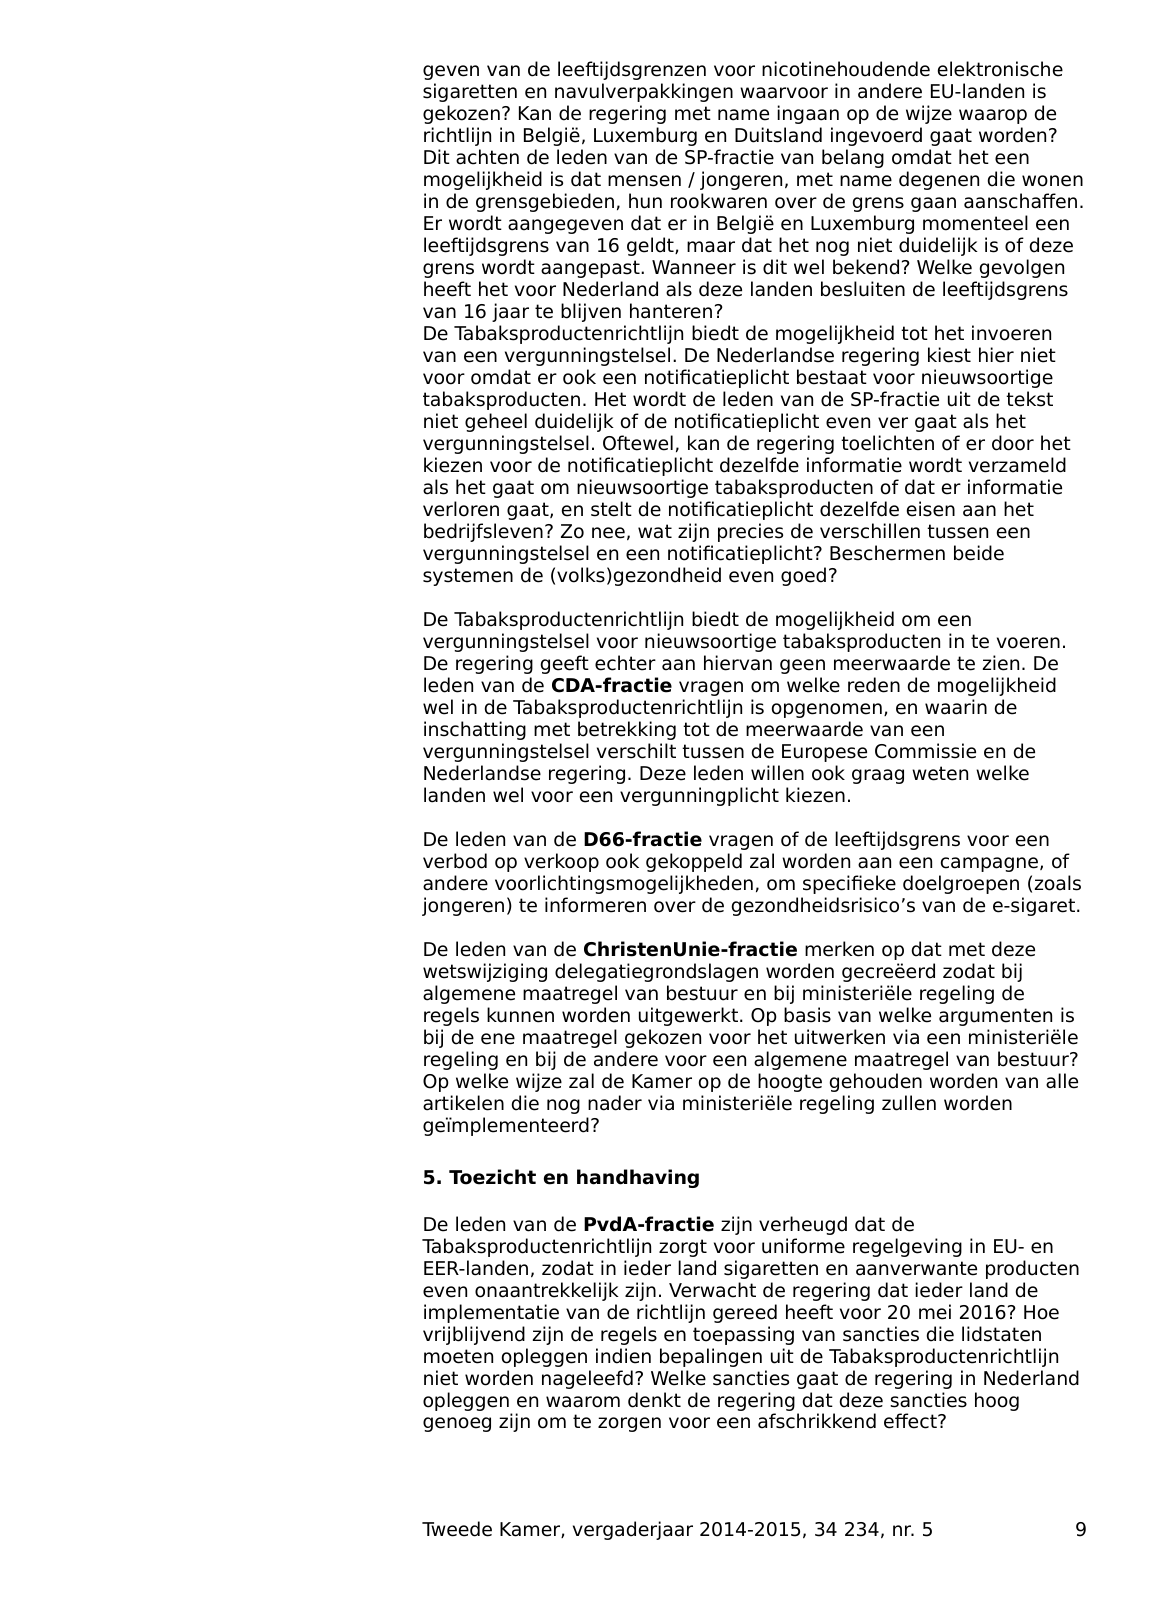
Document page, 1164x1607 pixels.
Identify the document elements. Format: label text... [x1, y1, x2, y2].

text De leden van de D66-fractie vragen of de leeftijdsgrens voor een verbod op verkoop ook gekoppeld zal worden aan een campagne, of andere voorlichtingsmogelijkheden, om specifieke doelgroepen (zoals jongeren) te informeren over de gezondheidsrisico’s van de e-sigaret. [422, 829, 1087, 917]
text De leden van de PvdA-fractie zijn verheugd dat de Tabaksproductenrichtlijn zorgt voor uniforme regelgeving in EU- en EER-landen, zodat in ieder land sigaretten en aanverwante producten even onaantrekkelijk zijn. Verwacht de regering dat ieder land de implementatie van de richtlijn gereed heeft voor 20 mei 2016? Hoe vrijblijvend zijn de regels en toepassing van sancties die lidstaten moeten opleggen indien bepalingen uit de Tabaksproductenrichtlijn niet worden nageleefd? Welke sancties gaat de regering in Nederland opleggen en waarom denkt de regering dat deze sancties hoog genoeg zijn om te zorgen voor een afschrikkend effect? [422, 1214, 1087, 1433]
text De leden van de ChristenUnie-fractie merken op dat met deze wetswijziging delegatiegrondslagen worden gecreëerd zodat bij algemene maatregel van bestuur en bij ministeriële regeling de regels kunnen worden uitgewerkt. Op basis van welke argumenten is bij de ene maatregel gekozen voor het uitwerken via een ministeriële regeling en bij de andere voor een algemene maatregel van bestuur? [422, 939, 1087, 1071]
text De Tabaksproductenrichtlijn biedt de mogelijkheid tot het invoeren van een vergunningstelsel. De Nederlandse regering kiest hier niet voor omdat er ook een notificatieplicht bestaat voor nieuwsoortige tabaksproducten. Het wordt de leden van de SP-fractie uit de tekst niet geheel duidelijk of de notificatieplicht even ver gaat als het vergunningstelsel. Oftewel, kan de regering toelichten of er door het kiezen voor de notificatieplicht dezelfde informatie wordt verzameld als het gaat om nieuwsoortige tabaksproducten of dat er informatie verloren gaat, en stelt de notificatieplicht dezelfde eisen aan het bedrijfsleven? Zo nee, wat zijn precies de verschillen tussen een vergunningstelsel en een notificatieplicht? Beschermen beide systemen de (volks)gezondheid even goed? [422, 323, 1087, 587]
text Op welke wijze zal de Kamer op de hoogte gehouden worden van alle artikelen die nog nader via ministeriële regeling zullen worden geïmplementeerd? [422, 1071, 1087, 1137]
text geven van de leeftijdsgrenzen voor nicotinehoudende elektronische sigaretten en navulverpakkingen waarvoor in andere EU-landen is gekozen? Kan de regering met name ingaan op de wijze waarop de richtlijn in België, Luxemburg en Duitsland ingevoerd gaat worden? Dit achten de leden van de SP-fractie van belang omdat het een mogelijkheid is dat mensen / jongeren, met name degenen die wonen in de grensgebieden, hun rookwaren over de grens gaan aanschaffen. Er wordt aangegeven dat er in België en Luxemburg momenteel een leeftijdsgrens van 16 geldt, maar dat het nog niet duidelijk is of deze grens wordt aangepast. Wanneer is dit wel bekend? Welke gevolgen heeft het voor Nederland als deze landen besluiten de leeftijdsgrens van 16 jaar te blijven hanteren? [422, 59, 1087, 323]
text De Tabaksproductenrichtlijn biedt de mogelijkheid om een vergunningstelsel voor nieuwsoortige tabaksproducten in te voeren. De regering geeft echter aan hiervan geen meerwaarde te zien. De leden van de CDA-fractie vragen om welke reden de mogelijkheid wel in de Tabaksproductenrichtlijn is opgenomen, en waarin de inschatting met betrekking tot de meerwaarde van een vergunningstelsel verschilt tussen de Europese Commissie en de Nederlandse regering. Deze leden willen ook graag weten welke landen wel voor een vergunningplicht kiezen. [422, 609, 1087, 807]
subtitle 5. Toezicht en handhaving [422, 1167, 1087, 1189]
